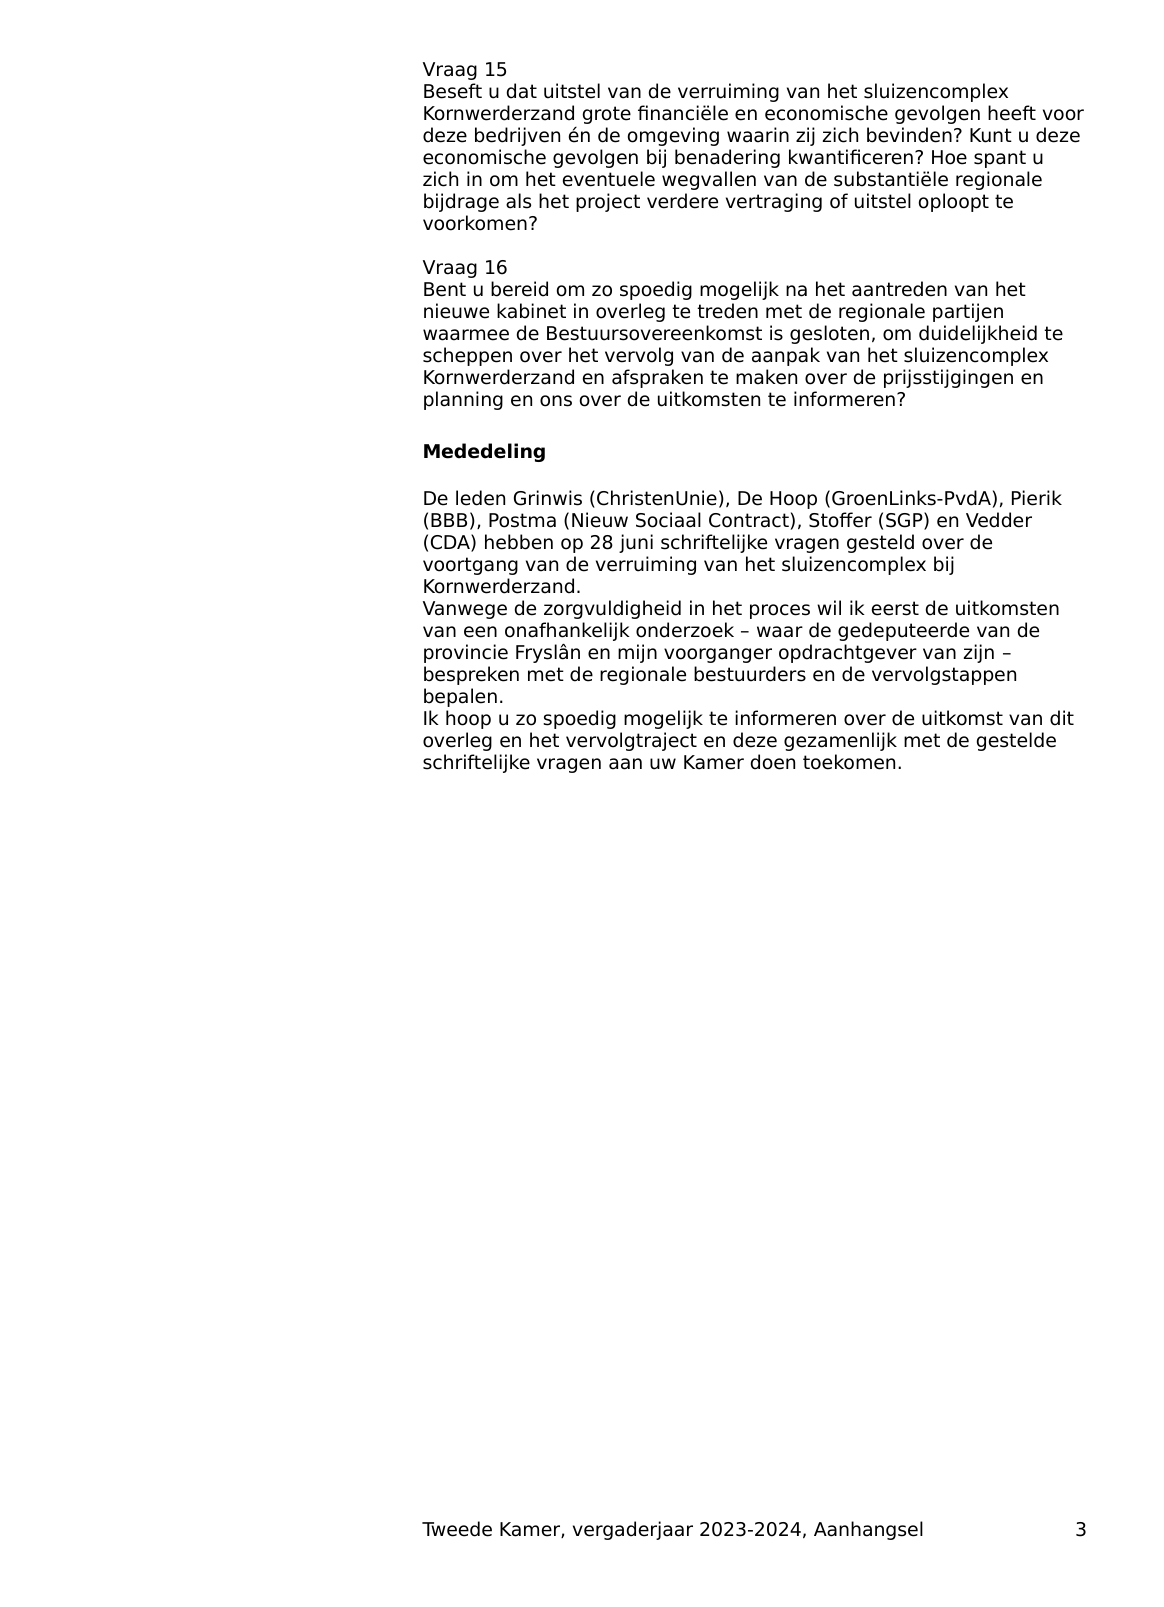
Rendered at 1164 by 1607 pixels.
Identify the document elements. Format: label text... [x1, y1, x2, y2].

text Vanwege de zorgvuldigheid in het proces wil ik eerst de uitkomsten van een onafhankelijk onderzoek – waar de gedeputeerde van de provincie Fryslân en mijn voorganger opdrachtgever van zijn – bespreken met de regionale bestuurders en de vervolgstappen bepalen. [422, 598, 1087, 708]
text Vraag 15 [422, 59, 1087, 81]
text Vraag 16 [422, 257, 1087, 279]
subtitle Mededeling [422, 441, 1087, 463]
text Beseft u dat uitstel van de verruiming van het sluizencomplex Kornwerderzand grote financiële en economische gevolgen heeft voor deze bedrijven én de omgeving waarin zij zich bevinden? Kunt u deze economische gevolgen bij benadering kwantificeren? Hoe spant u zich in om het eventuele wegvallen van de substantiële regionale bijdrage als het project verdere vertraging of uitstel oploopt te voorkomen? [422, 81, 1087, 235]
text De leden Grinwis (ChristenUnie), De Hoop (GroenLinks-PvdA), Pierik (BBB), Postma (Nieuw Sociaal Contract), Stoffer (SGP) en Vedder (CDA) hebben op 28 juni schriftelijke vragen gesteld over de voortgang van de verruiming van het sluizencomplex bij Kornwerderzand. [422, 488, 1087, 598]
text Ik hoop u zo spoedig mogelijk te informeren over de uitkomst van dit overleg en het vervolgtraject en deze gezamenlijk met de gestelde schriftelijke vragen aan uw Kamer doen toekomen. [422, 708, 1087, 774]
text Bent u bereid om zo spoedig mogelijk na het aantreden van het nieuwe kabinet in overleg te treden met de regionale partijen waarmee de Bestuursovereenkomst is gesloten, om duidelijkheid te scheppen over het vervolg van de aanpak van het sluizencomplex Kornwerderzand en afspraken te maken over de prijsstijgingen en planning en ons over de uitkomsten te informeren? [422, 279, 1087, 411]
